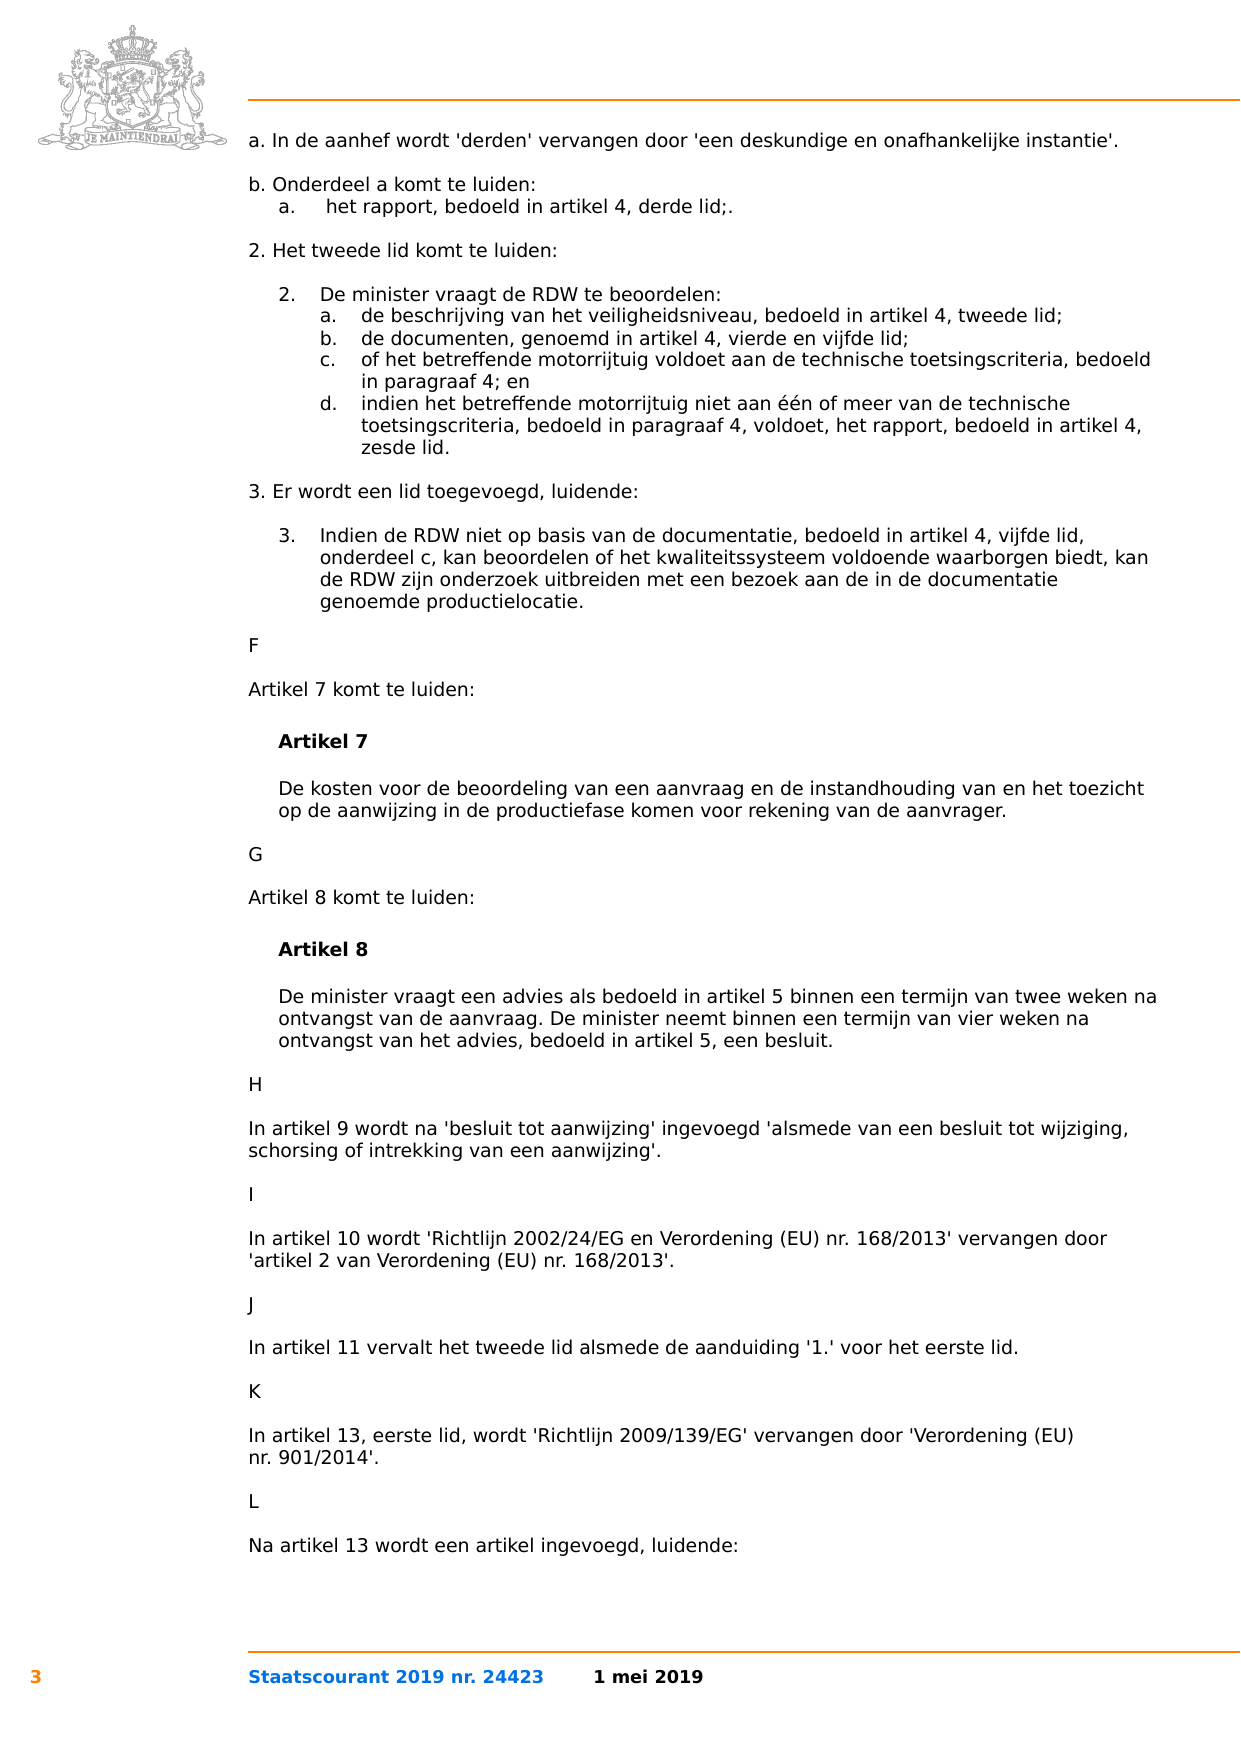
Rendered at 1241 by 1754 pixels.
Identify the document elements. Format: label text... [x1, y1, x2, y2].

text F [248, 635, 1163, 657]
text a. de beschrijving van het veiligheidsniveau, bedoeld in artikel 4, tweede lid; [319, 305, 1163, 327]
text d. indien het betreffende motorrijtuig niet aan één of meer van de technische toetsingscriteria, bedoeld in paragraaf 4, voldoet, het rapport, bedoeld in artikel 4, zesde lid. [319, 393, 1163, 459]
text Artikel 8 komt te luiden: [248, 887, 1163, 909]
text Artikel 7 komt te luiden: [248, 679, 1163, 701]
text b. de documenten, genoemd in artikel 4, vierde en vijfde lid; [319, 327, 1163, 349]
text 2. Het tweede lid komt te luiden: [248, 239, 1163, 262]
picture [38, 25, 227, 150]
subtitle Artikel 8 [278, 939, 1163, 961]
text In artikel 13, eerste lid, wordt 'Richtlijn 2009/139/EG' vervangen door 'Verordening (EU) nr. 901/2014'. [248, 1425, 1163, 1469]
text L [248, 1491, 1163, 1513]
text I [248, 1184, 1163, 1206]
text 2. De minister vraagt de RDW te beoordelen: [278, 283, 1163, 305]
text a. het rapport, bedoeld in artikel 4, derde lid;. [278, 196, 1163, 218]
text G [248, 843, 1163, 865]
text In artikel 11 vervalt het tweede lid alsmede de aanduiding '1.' voor het eerste lid. [248, 1337, 1163, 1359]
text De kosten voor de beoordeling van een aanvraag en de instandhouding van en het toezicht op de aanwijzing in de productiefase komen voor rekening van de aanvrager. [278, 778, 1163, 822]
text 3. Er wordt een lid toegevoegd, luidende: [248, 481, 1163, 503]
subtitle Artikel 7 [278, 731, 1163, 753]
text In artikel 10 wordt 'Richtlijn 2002/24/EG en Verordening (EU) nr. 168/2013' vervangen door 'artikel 2 van Verordening (EU) nr. 168/2013'. [248, 1228, 1163, 1272]
text 3. Indien de RDW niet op basis van de documentatie, bedoeld in artikel 4, vijfde lid, onderdeel c, kan beoordelen of het kwaliteitssysteem voldoende waarborgen biedt, kan de RDW zijn onderzoek uitbreiden met een bezoek aan de in de documentatie genoemde productielocatie. [278, 525, 1163, 613]
text b. Onderdeel a komt te luiden: [248, 174, 1163, 196]
text c. of het betreffende motorrijtuig voldoet aan de technische toetsingscriteria, bedoeld in paragraaf 4; en [319, 349, 1163, 393]
text H [248, 1074, 1163, 1096]
text De minister vraagt een advies als bedoeld in artikel 5 binnen een termijn van twee weken na ontvangst van de aanvraag. De minister neemt binnen een termijn van vier weken na ontvangst van het advies, bedoeld in artikel 5, een besluit. [278, 986, 1163, 1052]
text Na artikel 13 wordt een artikel ingevoegd, luidende: [248, 1535, 1163, 1557]
text a. In de aanhef wordt 'derden' vervangen door 'een deskundige en onafhankelijke instantie'. [248, 130, 1163, 152]
text In artikel 9 wordt na 'besluit tot aanwijzing' ingevoegd 'alsmede van een besluit tot wijziging, schorsing of intrekking van een aanwijzing'. [248, 1118, 1163, 1162]
text J [248, 1293, 1163, 1315]
text K [248, 1381, 1163, 1403]
